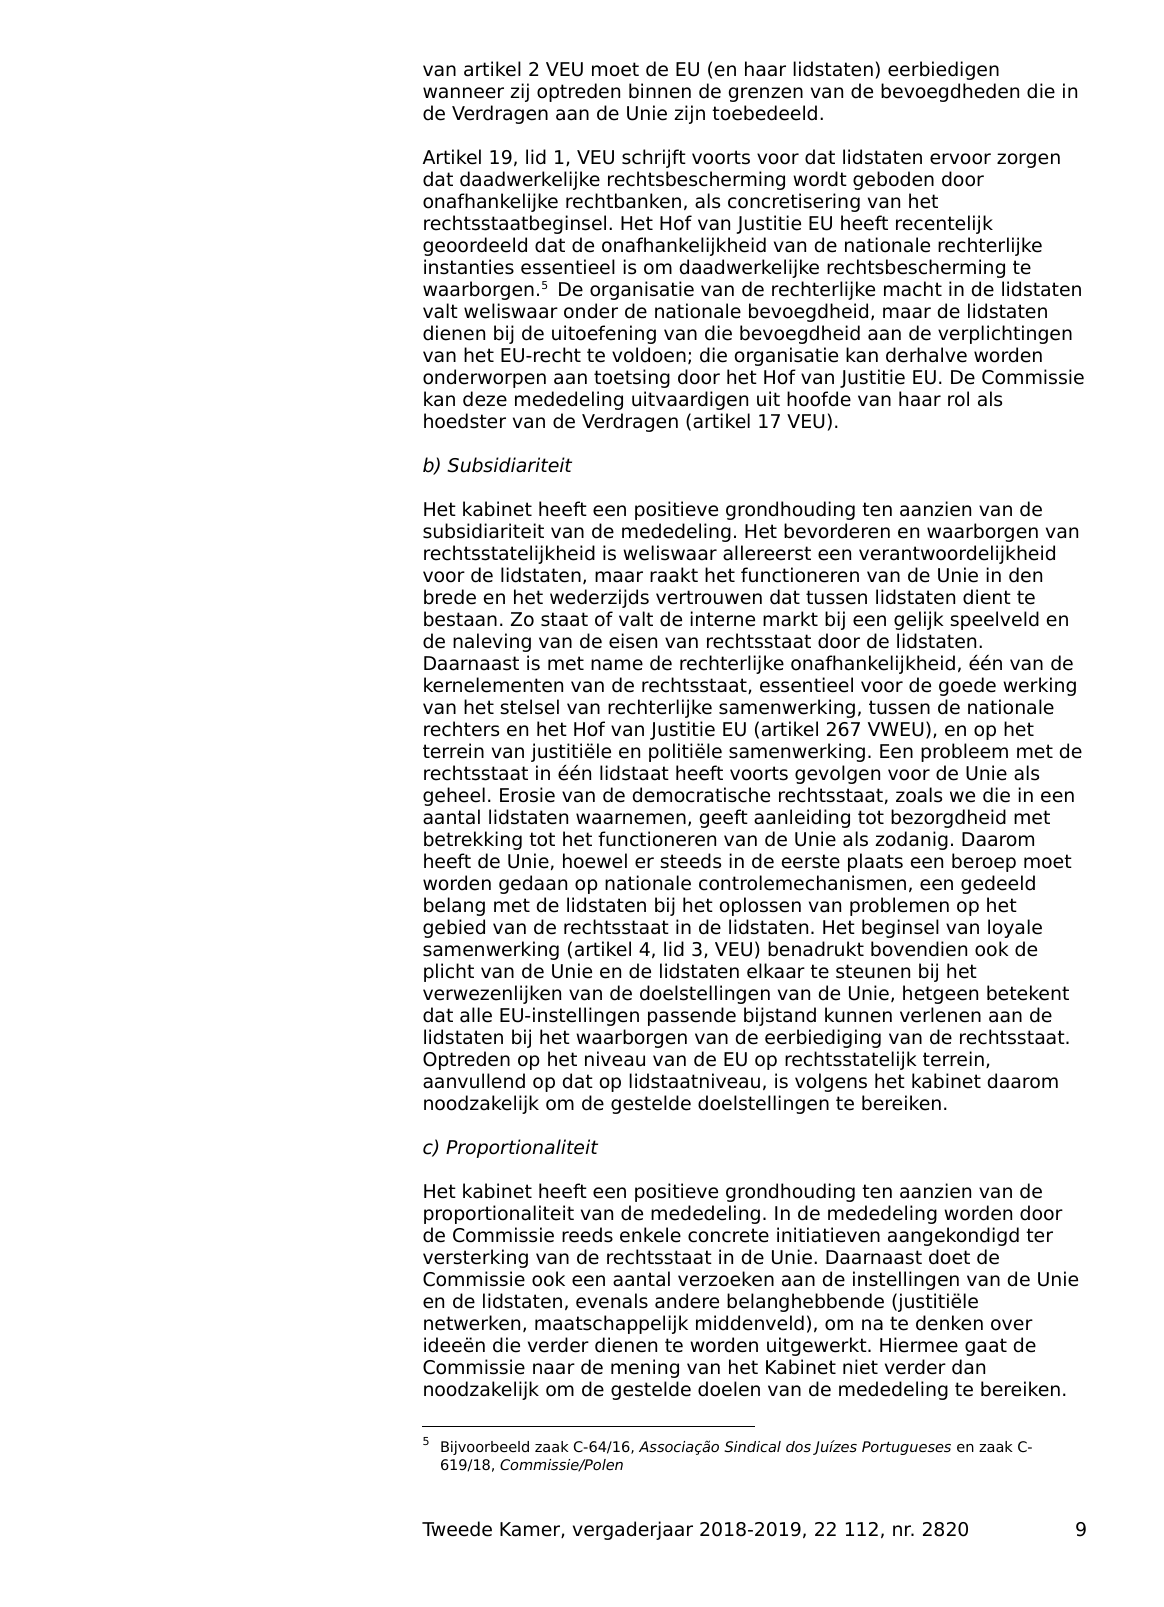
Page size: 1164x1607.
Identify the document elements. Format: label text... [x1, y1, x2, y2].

text Het kabinet heeft een positieve grondhouding ten aanzien van de subsidiariteit van de mededeling. Het bevorderen en waarborgen van rechtsstatelijkheid is weliswaar allereerst een verantwoordelijkheid voor de lidstaten, maar raakt het functioneren van de Unie in den brede en het wederzijds vertrouwen dat tussen lidstaten dient te bestaan. Zo staat of valt de interne markt bij een gelijk speelveld en de naleving van de eisen van rechtsstaat door de lidstaten. Daarnaast is met name de rechterlijke onafhankelijkheid, één van de kernelementen van de rechtsstaat, essentieel voor de goede werking van het stelsel van rechterlijke samenwerking, tussen de nationale rechters en het Hof van Justitie EU (artikel 267 VWEU), en op het terrein van justitiële en politiële samenwerking. Een probleem met de rechtsstaat in één lidstaat heeft voorts gevolgen voor de Unie als geheel. Erosie van de democratische rechtsstaat, zoals we die in een aantal lidstaten waarnemen, geeft aanleiding tot bezorgdheid met betrekking tot het functioneren van de Unie als zodanig. Daarom heeft de Unie, hoewel er steeds in de eerste plaats een beroep moet worden gedaan op nationale controlemechanismen, een gedeeld belang met de lidstaten bij het oplossen van problemen op het gebied van de rechtsstaat in de lidstaten. Het beginsel van loyale samenwerking (artikel 4, lid 3, VEU) benadrukt bovendien ook de plicht van de Unie en de lidstaten elkaar te steunen bij het verwezenlijken van de doelstellingen van de Unie, hetgeen betekent dat alle EU-instellingen passende bijstand kunnen verlenen aan de lidstaten bij het waarborgen van de eerbiediging van de rechtsstaat. Optreden op het niveau van de EU op rechtsstatelijk terrein, aanvullend op dat op lidstaatniveau, is volgens het kabinet daarom noodzakelijk om de gestelde doelstellingen te bereiken. [422, 499, 1087, 1115]
text Het kabinet heeft een positieve grondhouding ten aanzien van de proportionaliteit van de mededeling. In de mededeling worden door de Commissie reeds enkele concrete initiatieven aangekondigd ter versterking van de rechtsstaat in de Unie. Daarnaast doet de Commissie ook een aantal verzoeken aan de instellingen van de Unie en de lidstaten, evenals andere belanghebbende (justitiële netwerken, maatschappelijk middenveld), om na te denken over ideeën die verder dienen te worden uitgewerkt. Hiermee gaat de Commissie naar de mening van het Kabinet niet verder dan noodzakelijk om de gestelde doelen van de mededeling te bereiken. [422, 1181, 1087, 1401]
subtitle c) Proportionaliteit [422, 1137, 1087, 1159]
text Bijvoorbeeld zaak C-64/16, Associação Sindical dos Juízes Portugueses en zaak C-619/18, Commissie/Polen [422, 1435, 1087, 1474]
text Artikel 19, lid 1, VEU schrijft voorts voor dat lidstaten ervoor zorgen dat daadwerkelijke rechtsbescherming wordt geboden door onafhankelijke rechtbanken, als concretisering van het rechtsstaatbeginsel. Het Hof van Justitie EU heeft recentelijk geoordeeld dat de onafhankelijkheid van de nationale rechterlijke instanties essentieel is om daadwerkelijke rechtsbescherming te waarborgen. De organisatie van de rechterlijke macht in de lidstaten valt weliswaar onder de nationale bevoegdheid, maar de lidstaten dienen bij de uitoefening van die bevoegdheid aan de verplichtingen van het EU-recht te voldoen; die organisatie kan derhalve worden onderworpen aan toetsing door het Hof van Justitie EU. De Commissie kan deze mededeling uitvaardigen uit hoofde van haar rol als hoedster van de Verdragen (artikel 17 VEU). [422, 147, 1087, 433]
subtitle b) Subsidiariteit [422, 455, 1087, 477]
text van artikel 2 VEU moet de EU (en haar lidstaten) eerbiedigen wanneer zij optreden binnen de grenzen van de bevoegdheden die in de Verdragen aan de Unie zijn toebedeeld. [422, 59, 1087, 125]
